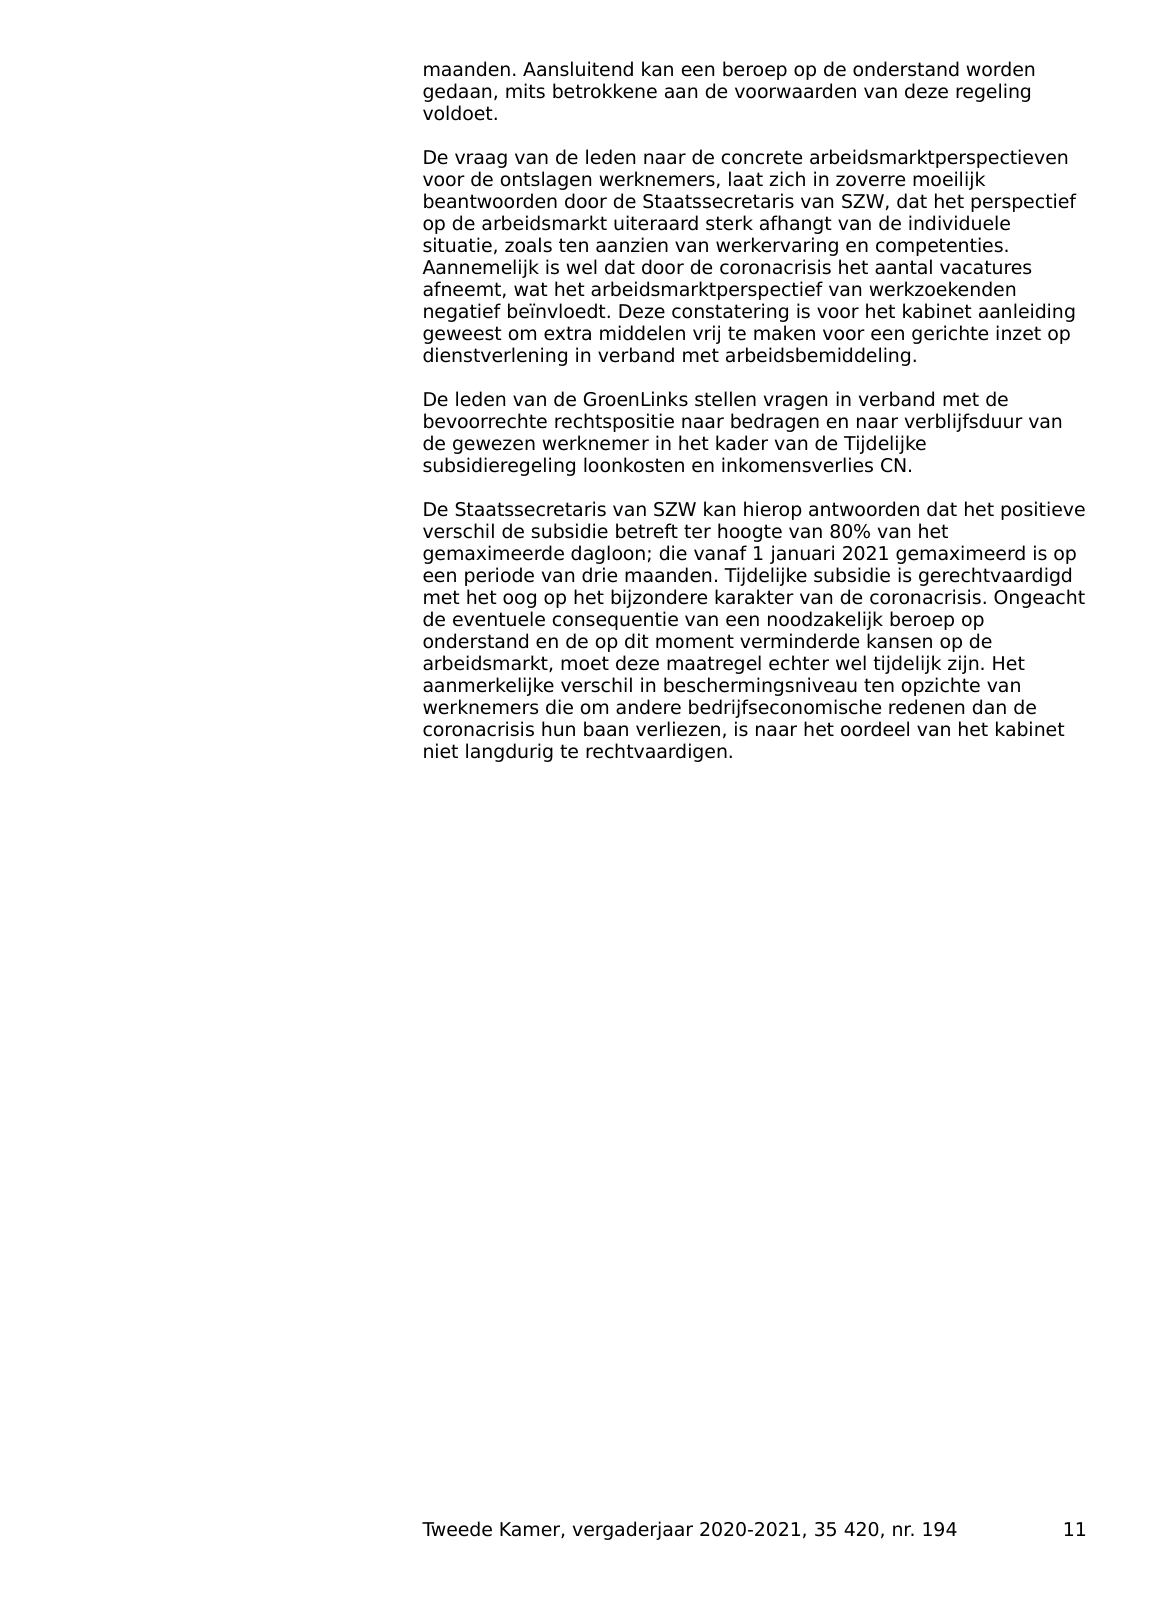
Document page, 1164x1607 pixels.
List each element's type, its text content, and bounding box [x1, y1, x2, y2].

text De Staatssecretaris van SZW kan hierop antwoorden dat het positieve verschil de subsidie betreft ter hoogte van 80% van het gemaximeerde dagloon; die vanaf 1 januari 2021 gemaximeerd is op een periode van drie maanden. Tijdelijke subsidie is gerechtvaardigd met het oog op het bijzondere karakter van de coronacrisis. Ongeacht de eventuele consequentie van een noodzakelijk beroep op onderstand en de op dit moment verminderde kansen op de arbeidsmarkt, moet deze maatregel echter wel tijdelijk zijn. Het aanmerkelijke verschil in beschermingsniveau ten opzichte van werknemers die om andere bedrijfseconomische redenen dan de coronacrisis hun baan verliezen, is naar het oordeel van het kabinet niet langdurig te rechtvaardigen. [422, 499, 1087, 763]
text De leden van de GroenLinks stellen vragen in verband met de bevoorrechte rechtspositie naar bedragen en naar verblijfsduur van de gewezen werknemer in het kader van de Tijdelijke subsidieregeling loonkosten en inkomensverlies CN. [422, 389, 1087, 477]
text maanden. Aansluitend kan een beroep op de onderstand worden gedaan, mits betrokkene aan de voorwaarden van deze regeling voldoet. [422, 59, 1087, 125]
text De vraag van de leden naar de concrete arbeidsmarktperspectieven voor de ontslagen werknemers, laat zich in zoverre moeilijk beantwoorden door de Staatssecretaris van SZW, dat het perspectief op de arbeidsmarkt uiteraard sterk afhangt van de individuele situatie, zoals ten aanzien van werkervaring en competenties. Aannemelijk is wel dat door de coronacrisis het aantal vacatures afneemt, wat het arbeidsmarktperspectief van werkzoekenden negatief beïnvloedt. Deze constatering is voor het kabinet aanleiding geweest om extra middelen vrij te maken voor een gerichte inzet op dienstverlening in verband met arbeidsbemiddeling. [422, 147, 1087, 367]
